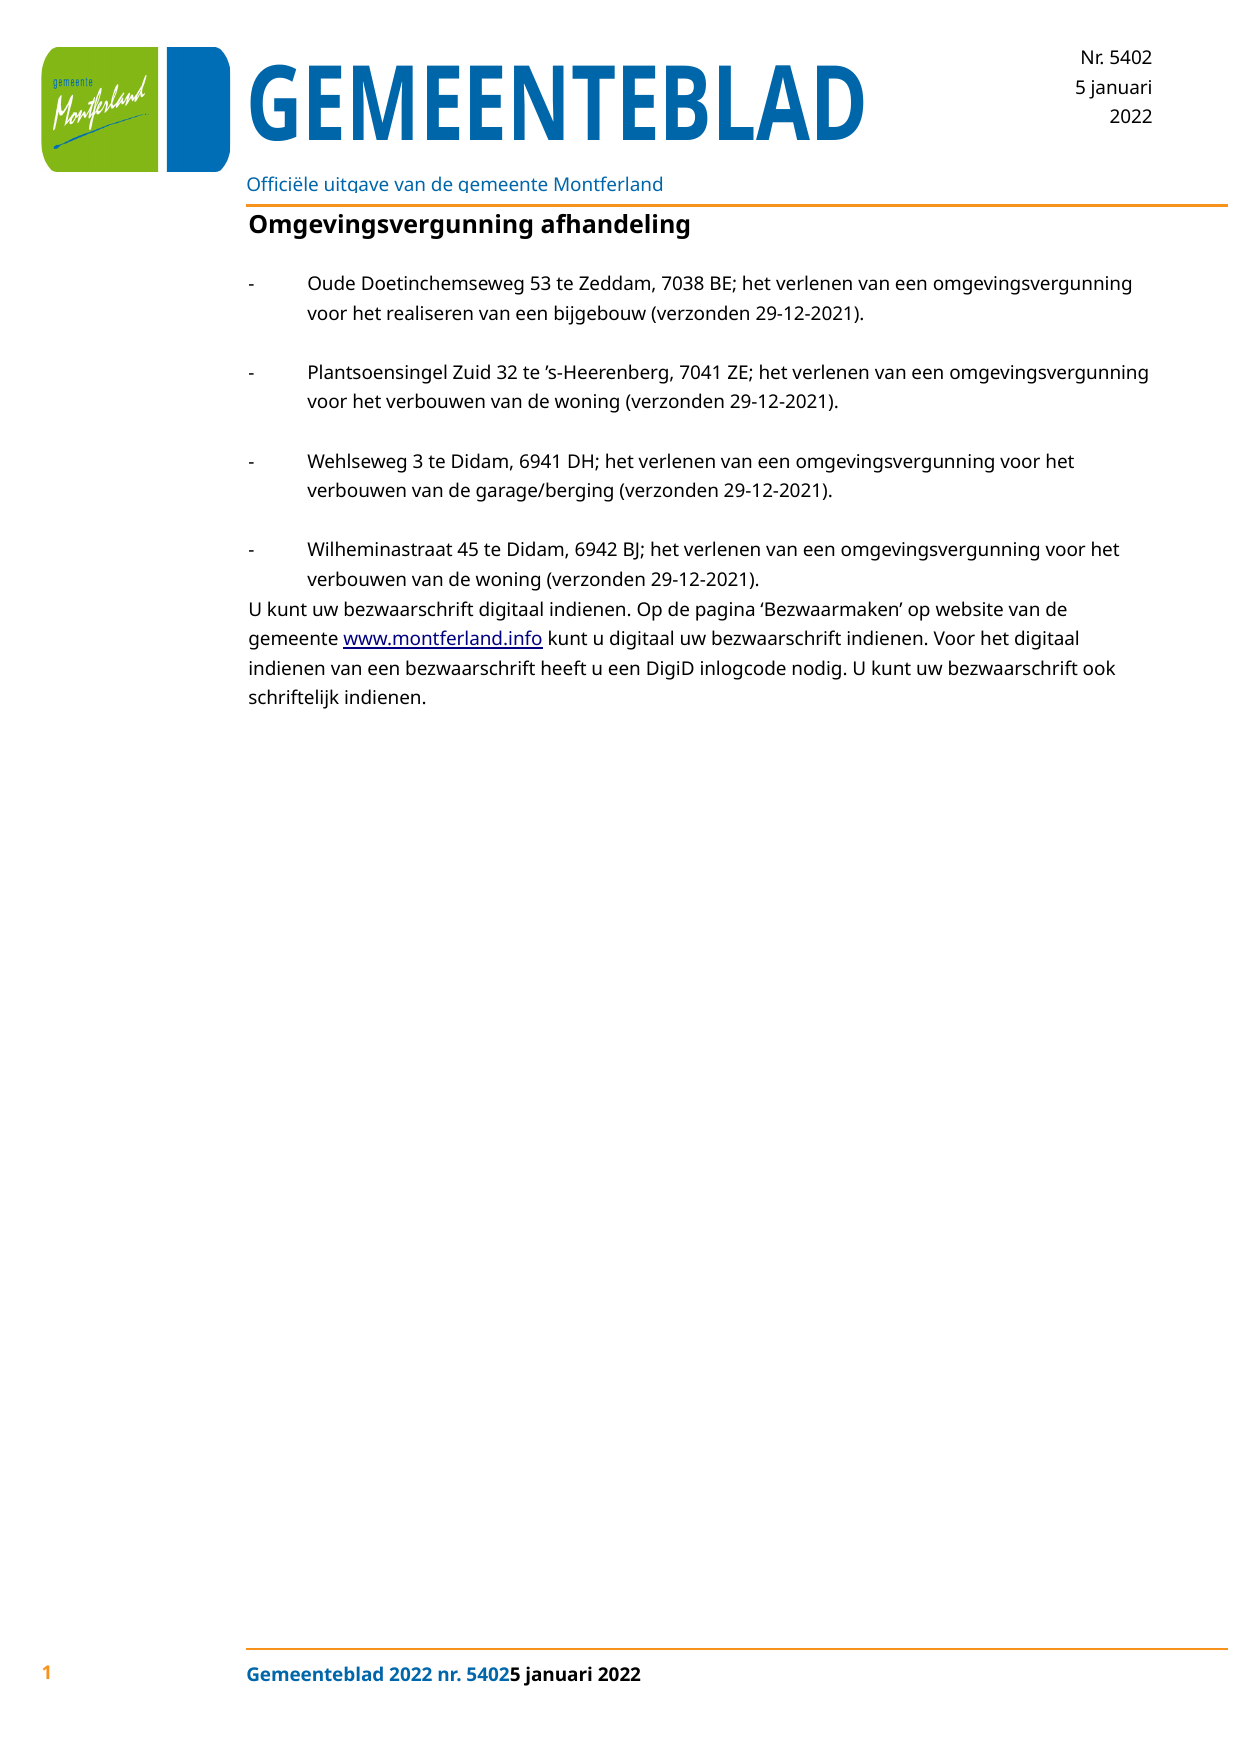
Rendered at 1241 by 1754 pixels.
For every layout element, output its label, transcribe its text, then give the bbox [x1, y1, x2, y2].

list Wehlseweg 3 te Didam, 6941 DH; het verlenen van een omgevingsvergunning voor het verbouwen van de garage/berging (verzonden 29-12-2021). [248, 448, 1152, 503]
list Plantsoensingel Zuid 32 te ’s-Heerenberg, 7041 ZE; het verlenen van een omgevingsvergunning voor het verbouwen van de woning (verzonden 29-12-2021). [248, 359, 1152, 414]
picture [41, 47, 231, 172]
text Omgevingsvergunning afhandeling [248, 207, 1152, 241]
text U kunt uw bezwaarschrift digitaal indienen. Op de pagina ‘Bezwaarmaken’ op website van de gemeente www.montferland.info kunt u digitaal uw bezwaarschrift indienen. Voor het digitaal indienen van een bezwaarschrift heeft u een DigiD inlogcode nodig. U kunt uw bezwaarschrift ook schriftelijk indienen. [248, 596, 1152, 710]
list Oude Doetinchemseweg 53 te Zeddam, 7038 BE; het verlenen van een omgevingsvergunning voor het realiseren van een bijgebouw (verzonden 29-12-2021). [248, 270, 1152, 326]
list Wilheminastraat 45 te Didam, 6942 BJ; het verlenen van een omgevingsvergunning voor het verbouwen van de woning (verzonden 29-12-2021). [248, 537, 1152, 592]
